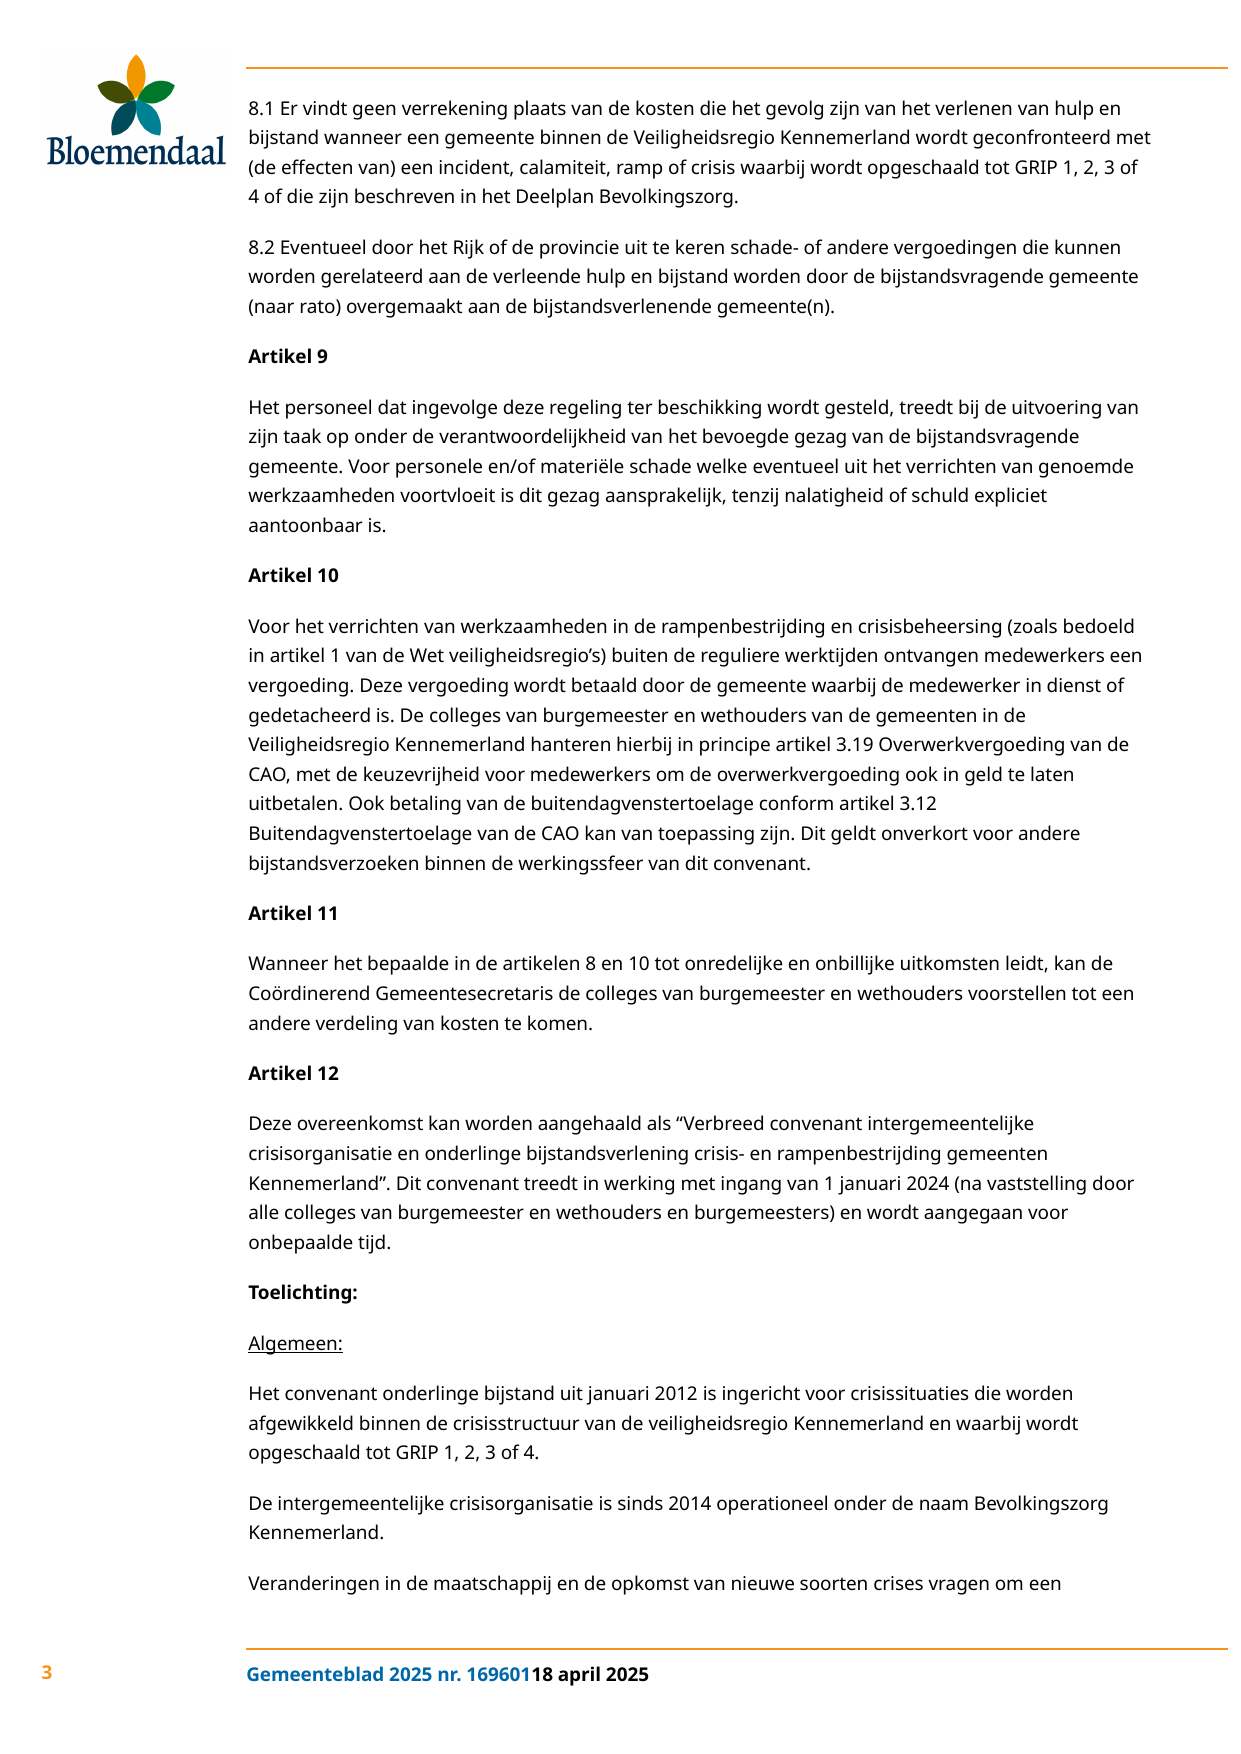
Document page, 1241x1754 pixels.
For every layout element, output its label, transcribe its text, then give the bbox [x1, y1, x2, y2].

text Het convenant onderlinge bijstand uit januari 2012 is ingericht voor crisissituaties die worden afgewikkeld binnen de crisisstructuur van de veiligheidsregio Kennemerland en waarbij wordt opgeschaald tot GRIP 1, 2, 3 of 4. [248, 1380, 1152, 1465]
text 8.1 Er vindt geen verrekening plaats van de kosten die het gevolg zijn van het verlenen van hulp en bijstand wanneer een gemeente binnen de Veiligheidsregio Kennemerland wordt geconfronteerd met (de effecten van) een incident, calamiteit, ramp of crisis waarbij wordt opgeschaald tot GRIP 1, 2, 3 of 4 of die zijn beschreven in het Deelplan Bevolkingszorg. [248, 95, 1152, 209]
text Wanneer het bepaalde in de artikelen 8 en 10 tot onredelijke en onbillijke uitkomsten leidt, kan de Coördinerend Gemeentesecretaris de colleges van burgemeester en wethouders voorstellen tot een andere verdeling van kosten te komen. [248, 951, 1152, 1036]
text Algemeen: [248, 1330, 1152, 1356]
text Veranderingen in de maatschappij en de opkomst van nieuwe soorten crises vragen om een [248, 1570, 1152, 1596]
text Artikel 11 [248, 900, 1152, 926]
text Artikel 10 [248, 563, 1152, 588]
text Toelichting: [248, 1279, 1152, 1305]
text Artikel 9 [248, 343, 1152, 369]
text Het personeel dat ingevolge deze regeling ter beschikking wordt gesteld, treedt bij de uitvoering van zijn taak op onder de verantwoordelijkheid van het bevoegde gezag van de bijstandsvragende gemeente. Voor personele en/of materiële schade welke eventueel uit het verrichten van genoemde werkzaamheden voortvloeit is dit gezag aansprakelijk, tenzij nalatigheid of schuld expliciet aantoonbaar is. [248, 394, 1152, 538]
text Deze overeenkomst kan worden aangehaald als “Verbreed convenant intergemeentelijke crisisorganisatie en onderlinge bijstandsverlening crisis- en rampenbestrijding gemeenten Kennemerland”. Dit convenant treedt in werking met ingang van 1 januari 2024 (na vaststelling door alle colleges van burgemeester en wethouders en burgemeesters) en wordt aangegaan voor onbepaalde tijd. [248, 1111, 1152, 1255]
text De intergemeentelijke crisisorganisatie is sinds 2014 operationeel onder de naam Bevolkingszorg Kennemerland. [248, 1490, 1152, 1545]
text Voor het verrichten van werkzaamheden in de rampenbestrijding en crisisbeheersing (zoals bedoeld in artikel 1 van de Wet veiligheidsregio’s) buiten de reguliere werktijden ontvangen medewerkers een vergoeding. Deze vergoeding wordt betaald door de gemeente waarbij de medewerker in dienst of gedetacheerd is. De colleges van burgemeester en wethouders van de gemeenten in de Veiligheidsregio Kennemerland hanteren hierbij in principe artikel 3.19 Overwerkvergoeding van de CAO, met de keuzevrijheid voor medewerkers om de overwerkvergoeding ook in geld te laten uitbetalen. Ook betaling van de buitendagvenstertoelage conform artikel 3.12 Buitendagvenstertoelage van de CAO kan van toepassing zijn. Dit geldt onverkort voor andere bijstandsverzoeken binnen de werkingssfeer van dit convenant. [248, 613, 1152, 876]
picture [41, 47, 231, 172]
text Artikel 12 [248, 1060, 1152, 1086]
text 8.2 Eventueel door het Rijk of de provincie uit te keren schade- of andere vergoedingen die kunnen worden gerelateerd aan de verleende hulp en bijstand worden door de bijstandsvragende gemeente (naar rato) overgemaakt aan de bijstandsverlenende gemeente(n). [248, 234, 1152, 319]
